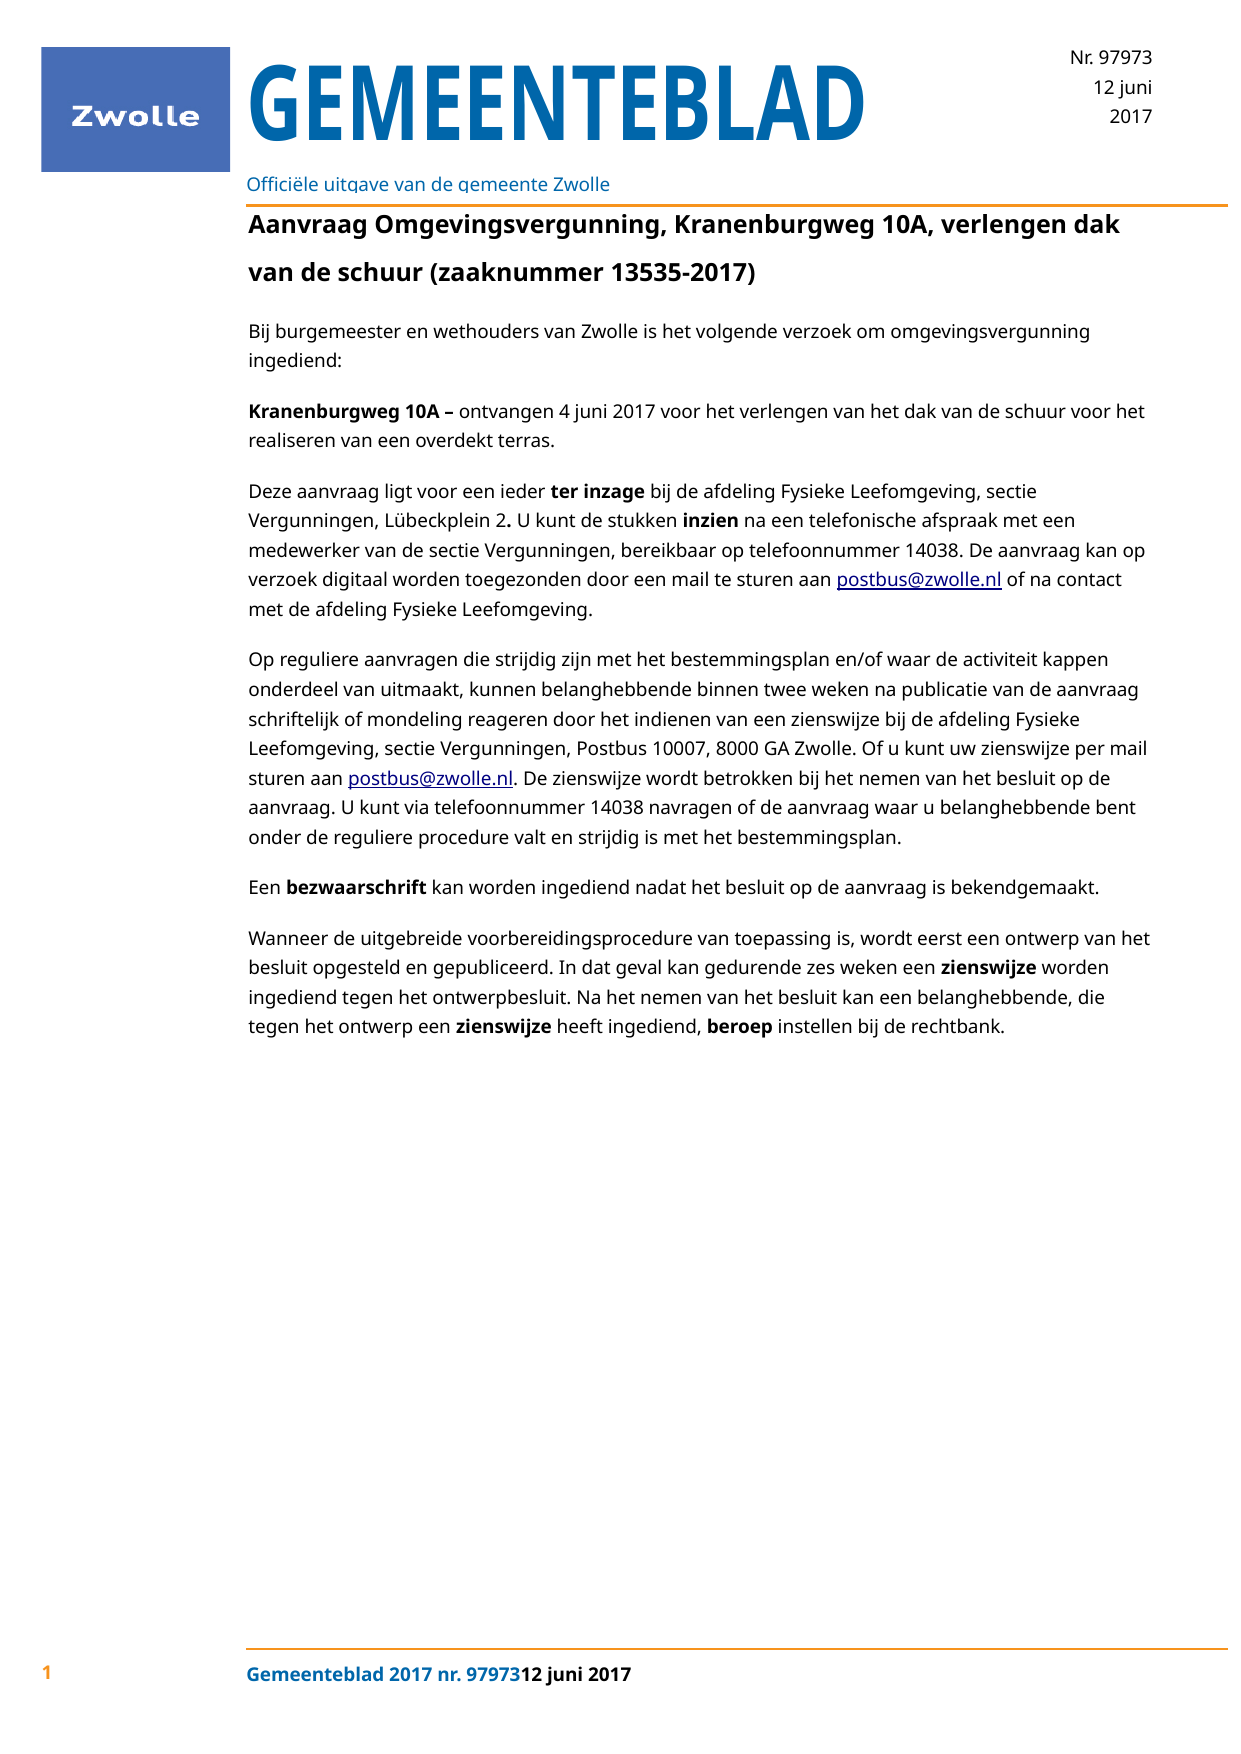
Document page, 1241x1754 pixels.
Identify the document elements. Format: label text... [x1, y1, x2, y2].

text Aanvraag Omgevingsvergunning, Kranenburgweg 10A, verlengen dak van de schuur (zaaknummer 13535-2017) [248, 207, 1152, 288]
text Op reguliere aanvragen die strijdig zijn met het bestemmingsplan en/of waar de activiteit kappen onderdeel van uitmaakt, kunnen belanghebbende binnen twee weken na publicatie van de aanvraag schriftelijk of mondeling reageren door het indienen van een zienswijze bij de afdeling Fysieke Leefomgeving, sectie Vergunningen, Postbus 10007, 8000 GA Zwolle. Of u kunt uw zienswijze per mail sturen aan postbus@zwolle.nl. De zienswijze wordt betrokken bij het nemen van het besluit op de aanvraag. U kunt via telefoonnummer 14038 navragen of de aanvraag waar u belanghebbende bent onder de reguliere procedure valt en strijdig is met het bestemmingsplan. [248, 647, 1152, 850]
text Wanneer de uitgebreide voorbereidingsprocedure van toepassing is, wordt eerst een ontwerp van het besluit opgesteld en gepubliceerd. In dat geval kan gedurende zes weken een zienswijze worden ingediend tegen het ontwerpbesluit. Na het nemen van het besluit kan een belanghebbende, die tegen het ontwerp een zienswijze heeft ingediend, beroep instellen bij de rechtbank. [248, 925, 1152, 1039]
text Bij burgemeester en wethouders van Zwolle is het volgende verzoek om omgevingsvergunning ingediend: [248, 318, 1152, 373]
picture [41, 47, 231, 172]
text Deze aanvraag ligt voor een ieder ter inzage bij de afdeling Fysieke Leefomgeving, sectie Vergunningen, Lübeckplein 2. U kunt de stukken inzien na een telefonische afspraak met een medewerker van de sectie Vergunningen, bereikbaar op telefoonnummer 14038. De aanvraag kan op verzoek digitaal worden toegezonden door een mail te sturen aan postbus@zwolle.nl of na contact met de afdeling Fysieke Leefomgeving. [248, 478, 1152, 622]
text Kranenburgweg 10A – ontvangen 4 juni 2017 voor het verlengen van het dak van de schuur voor het realiseren van een overdekt terras. [248, 398, 1152, 453]
text Een bezwaarschrift kan worden ingediend nadat het besluit op de aanvraag is bekendgemaakt. [248, 874, 1152, 900]
